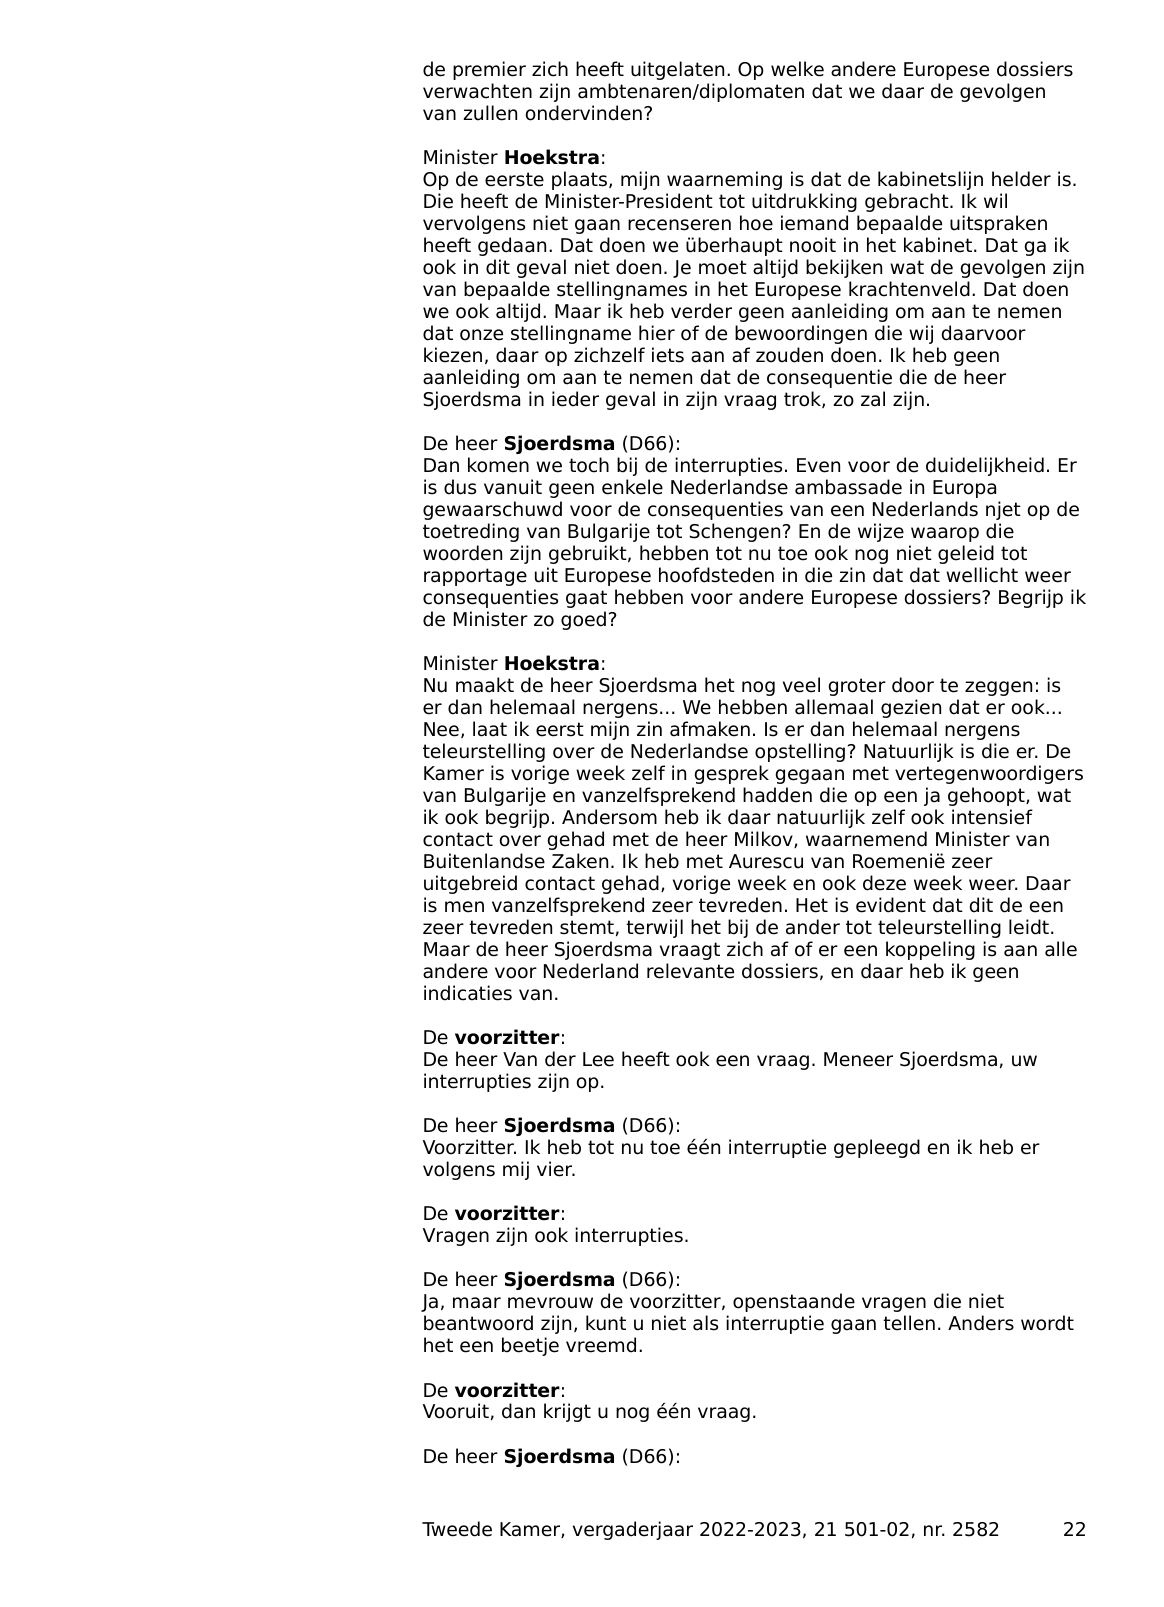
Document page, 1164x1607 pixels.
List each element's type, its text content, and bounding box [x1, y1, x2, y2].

text Dan komen we toch bij de interrupties. Even voor de duidelijkheid. Er is dus vanuit geen enkele Nederlandse ambassade in Europa gewaarschuwd voor de consequenties van een Nederlands njet op de toetreding van Bulgarije tot Schengen? En de wijze waarop die woorden zijn gebruikt, hebben tot nu toe ook nog niet geleid tot rapportage uit Europese hoofdsteden in die zin dat dat wellicht weer consequenties gaat hebben voor andere Europese dossiers? Begrijp ik de Minister zo goed? [422, 455, 1087, 631]
text De heer Van der Lee heeft ook een vraag. Meneer Sjoerdsma, uw interrupties zijn op. [422, 1049, 1087, 1093]
text Nu maakt de heer Sjoerdsma het nog veel groter door te zeggen: is er dan helemaal nergens... We hebben allemaal gezien dat er ook... Nee, laat ik eerst mijn zin afmaken. Is er dan helemaal nergens teleurstelling over de Nederlandse opstelling? Natuurlijk is die er. De Kamer is vorige week zelf in gesprek gegaan met vertegenwoordigers van Bulgarije en vanzelfsprekend hadden die op een ja gehoopt, wat ik ook begrijp. Andersom heb ik daar natuurlijk zelf ook intensief contact over gehad met de heer Milkov, waarnemend Minister van Buitenlandse Zaken. Ik heb met Aurescu van Roemenië zeer uitgebreid contact gehad, vorige week en ook deze week weer. Daar is men vanzelfsprekend zeer tevreden. Het is evident dat dit de een zeer tevreden stemt, terwijl het bij de ander tot teleurstelling leidt. Maar de heer Sjoerdsma vraagt zich af of er een koppeling is aan alle andere voor Nederland relevante dossiers, en daar heb ik geen indicaties van. [422, 675, 1087, 1005]
text Op de eerste plaats, mijn waarneming is dat de kabinetslijn helder is. Die heeft de Minister-President tot uitdrukking gebracht. Ik wil vervolgens niet gaan recenseren hoe iemand bepaalde uitspraken heeft gedaan. Dat doen we überhaupt nooit in het kabinet. Dat ga ik ook in dit geval niet doen. Je moet altijd bekijken wat de gevolgen zijn van bepaalde stellingnames in het Europese krachtenveld. Dat doen we ook altijd. Maar ik heb verder geen aanleiding om aan te nemen dat onze stellingname hier of de bewoordingen die wij daarvoor kiezen, daar op zichzelf iets aan af zouden doen. Ik heb geen aanleiding om aan te nemen dat de consequentie die de heer Sjoerdsma in ieder geval in zijn vraag trok, zo zal zijn. [422, 169, 1087, 411]
text De heer Sjoerdsma (D66): [422, 1269, 1087, 1291]
text De voorzitter: [422, 1027, 1087, 1049]
text De heer Sjoerdsma (D66): [422, 1115, 1087, 1137]
text Vragen zijn ook interrupties. [422, 1225, 1087, 1247]
text Voorzitter. Ik heb tot nu toe één interruptie gepleegd en ik heb er volgens mij vier. [422, 1137, 1087, 1181]
text Ja, maar mevrouw de voorzitter, openstaande vragen die niet beantwoord zijn, kunt u niet als interruptie gaan tellen. Anders wordt het een beetje vreemd. [422, 1291, 1087, 1357]
text Vooruit, dan krijgt u nog één vraag. [422, 1401, 1087, 1423]
text De heer Sjoerdsma (D66): [422, 433, 1087, 455]
text Minister Hoekstra: [422, 147, 1087, 169]
text Minister Hoekstra: [422, 653, 1087, 675]
text De heer Sjoerdsma (D66): [422, 1446, 1087, 1468]
text De voorzitter: [422, 1379, 1087, 1401]
text De voorzitter: [422, 1203, 1087, 1225]
text de premier zich heeft uitgelaten. Op welke andere Europese dossiers verwachten zijn ambtenaren/diplomaten dat we daar de gevolgen van zullen ondervinden? [422, 59, 1087, 125]
